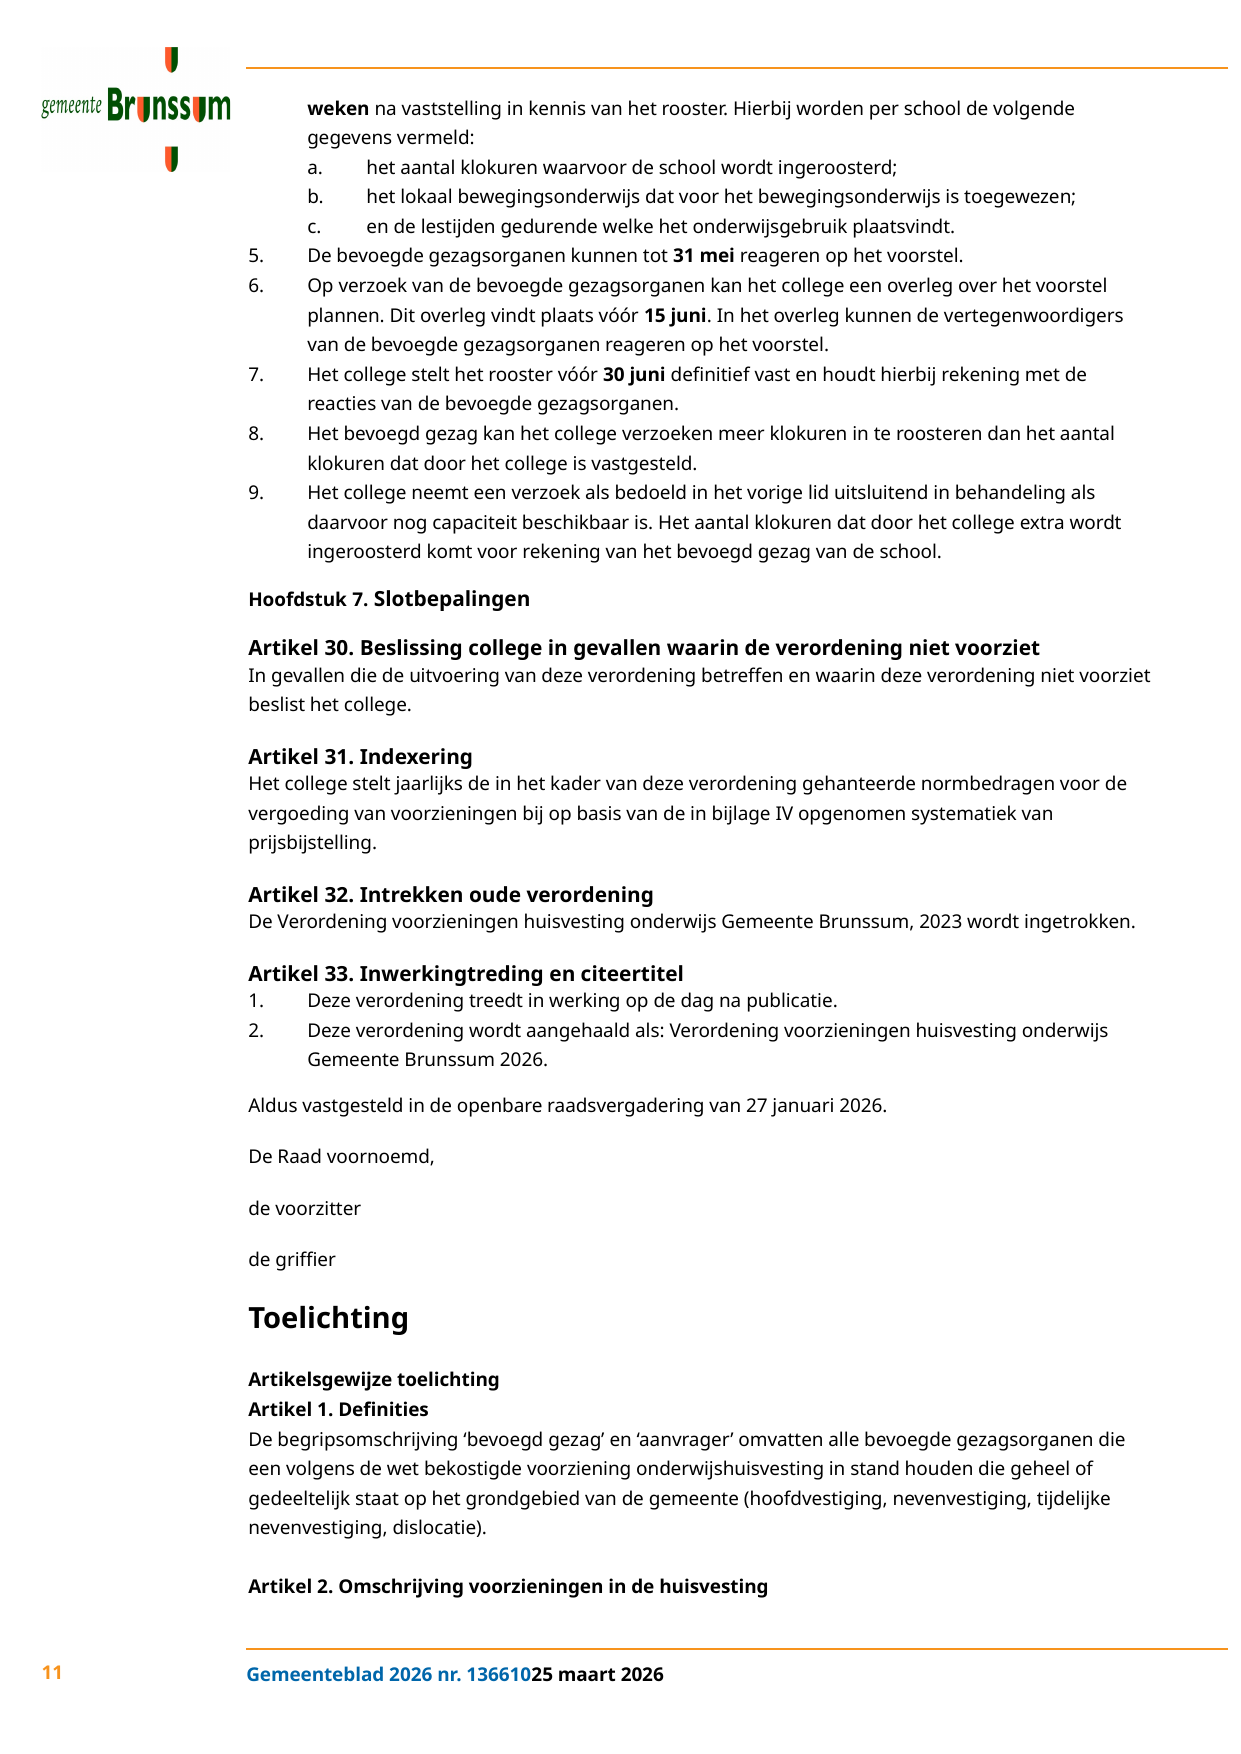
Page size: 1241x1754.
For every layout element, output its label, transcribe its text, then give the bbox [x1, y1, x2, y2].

text In gevallen die de uitvoering van deze verordening betreffen en waarin deze verordening niet voorziet beslist het college. [248, 662, 1152, 717]
text De begripsomschrijving ‘bevoegd gezag’ en ‘aanvrager’ omvatten alle bevoegde gezagsorganen die een volgens de wet bekostigde voorziening onderwijshuisvesting in stand houden die geheel of gedeeltelijk staat op het grondgebied van de gemeente (hoofdvestiging, nevenvestiging, tijdelijke nevenvestiging, dislocatie). [248, 1426, 1152, 1540]
list De bevoegde gezagsorganen kunnen tot 31 mei reageren op het voorstel. [248, 243, 1152, 268]
text Aldus vastgesteld in de openbare raadsvergadering van 27 januari 2026. [248, 1092, 1152, 1118]
text Artikel 32. Intrekken oude verordening [248, 880, 1152, 908]
picture [41, 47, 231, 172]
text De Verordening voorzieningen huisvesting onderwijs Gemeente Brunssum, 2023 wordt ingetrokken. [248, 908, 1152, 934]
list weken na vaststelling in kennis van het rooster. Hierbij worden per school de volgende gegevens vermeld: [248, 95, 1152, 150]
text Artikel 33. Inwerkingtreding en citeertitel [248, 959, 1152, 987]
list het aantal klokuren waarvoor de school wordt ingeroosterd; [307, 154, 1152, 180]
text Artikel 30. Beslissing college in gevallen waarin de verordening niet voorziet [248, 633, 1152, 662]
text Artikel 2. Omschrijving voorzieningen in de huisvesting [248, 1574, 1152, 1599]
list het lokaal bewegingsonderwijs dat voor het bewegingsonderwijs is toegewezen; [307, 183, 1152, 209]
list en de lestijden gedurende welke het onderwijsgebruik plaatsvindt. [307, 213, 1152, 239]
text de griffier [248, 1246, 1152, 1272]
text Artikel 31. Indexering [248, 742, 1152, 770]
list Deze verordening wordt aangehaald als: Verordening voorzieningen huisvesting onderwijs Gemeente Brunssum 2026. [248, 1017, 1152, 1072]
text Het college stelt jaarlijks de in het kader van deze verordening gehanteerde normbedragen voor de vergoeding van voorzieningen bij op basis van de in bijlage IV opgenomen systematiek van prijsbijstelling. [248, 770, 1152, 855]
list Het college stelt het rooster vóór 30 juni definitief vast en houdt hierbij rekening met de reacties van de bevoegde gezagsorganen. [248, 361, 1152, 416]
text Hoofdstuk 7. Slotbepalingen [248, 584, 1152, 613]
text Artikel 1. Definities [248, 1396, 1152, 1422]
list Het bevoegd gezag kan het college verzoeken meer klokuren in te roosteren dan het aantal klokuren dat door het college is vastgesteld. [248, 420, 1152, 476]
text Artikelsgewijze toelichting [248, 1367, 1152, 1392]
text de voorzitter [248, 1195, 1152, 1221]
list Op verzoek van de bevoegde gezagsorganen kan het college een overleg over het voorstel plannen. Dit overleg vindt plaats vóór 15 juni. In het overleg kunnen de vertegenwoordigers van de bevoegde gezagsorganen reageren op het voorstel. [248, 272, 1152, 357]
list Deze verordening treedt in werking op de dag na publicatie. [248, 987, 1152, 1013]
text Toelichting [248, 1298, 1152, 1337]
list Het college neemt een verzoek als bedoeld in het vorige lid uitsluitend in behandeling als daarvoor nog capaciteit beschikbaar is. Het aantal klokuren dat door het college extra wordt ingeroosterd komt voor rekening van het bevoegd gezag van de school. [248, 479, 1152, 564]
text De Raad voornoemd, [248, 1143, 1152, 1169]
